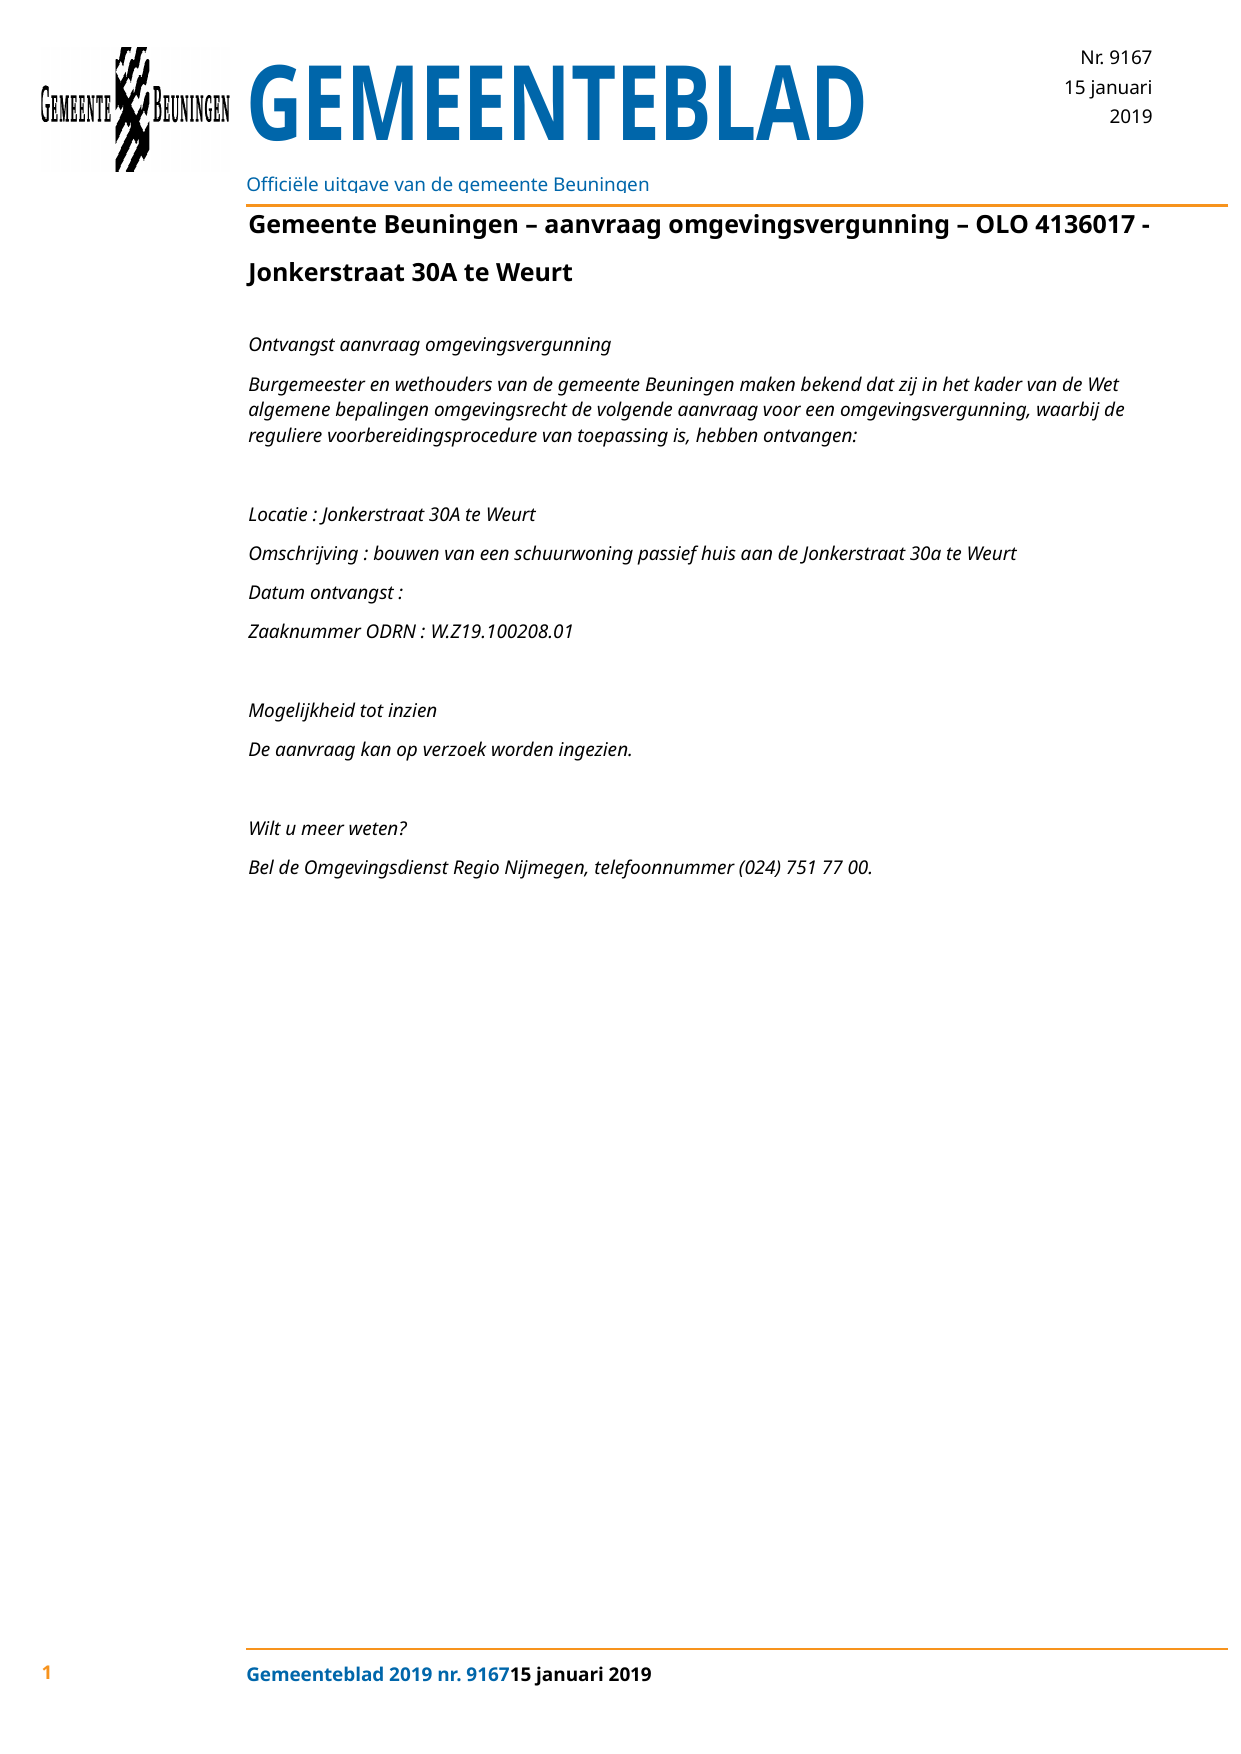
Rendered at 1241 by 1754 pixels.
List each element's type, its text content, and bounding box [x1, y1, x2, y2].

text Datum ontvangst : [248, 579, 1152, 605]
text Burgemeester en wethouders van de gemeente Beuningen maken bekend dat zij in het kader van de Wet algemene bepalingen omgevingsrecht de volgende aanvraag voor een omgevingsvergunning, waarbij de reguliere voorbereidingsprocedure van toepassing is, hebben ontvangen: [248, 371, 1152, 448]
picture [41, 47, 231, 172]
text Wilt u meer weten? [248, 815, 1152, 841]
text Bel de Omgevingsdienst Regio Nijmegen, telefoonnummer (024) 751 77 00. [248, 854, 1152, 880]
text De aanvraag kan op verzoek worden ingezien. [248, 736, 1152, 762]
text Zaaknummer ODRN : W.Z19.100208.01 [248, 618, 1152, 644]
text Mogelijkheid tot inzien [248, 697, 1152, 723]
text Gemeente Beuningen – aanvraag omgevingsvergunning – OLO 4136017 - Jonkerstraat 30A te Weurt [248, 207, 1152, 288]
text Ontvangst aanvraag omgevingsvergunning [248, 331, 1152, 357]
text Omschrijving : bouwen van een schuurwoning passief huis aan de Jonkerstraat 30a te Weurt [248, 540, 1152, 566]
text Locatie : Jonkerstraat 30A te Weurt [248, 501, 1152, 526]
